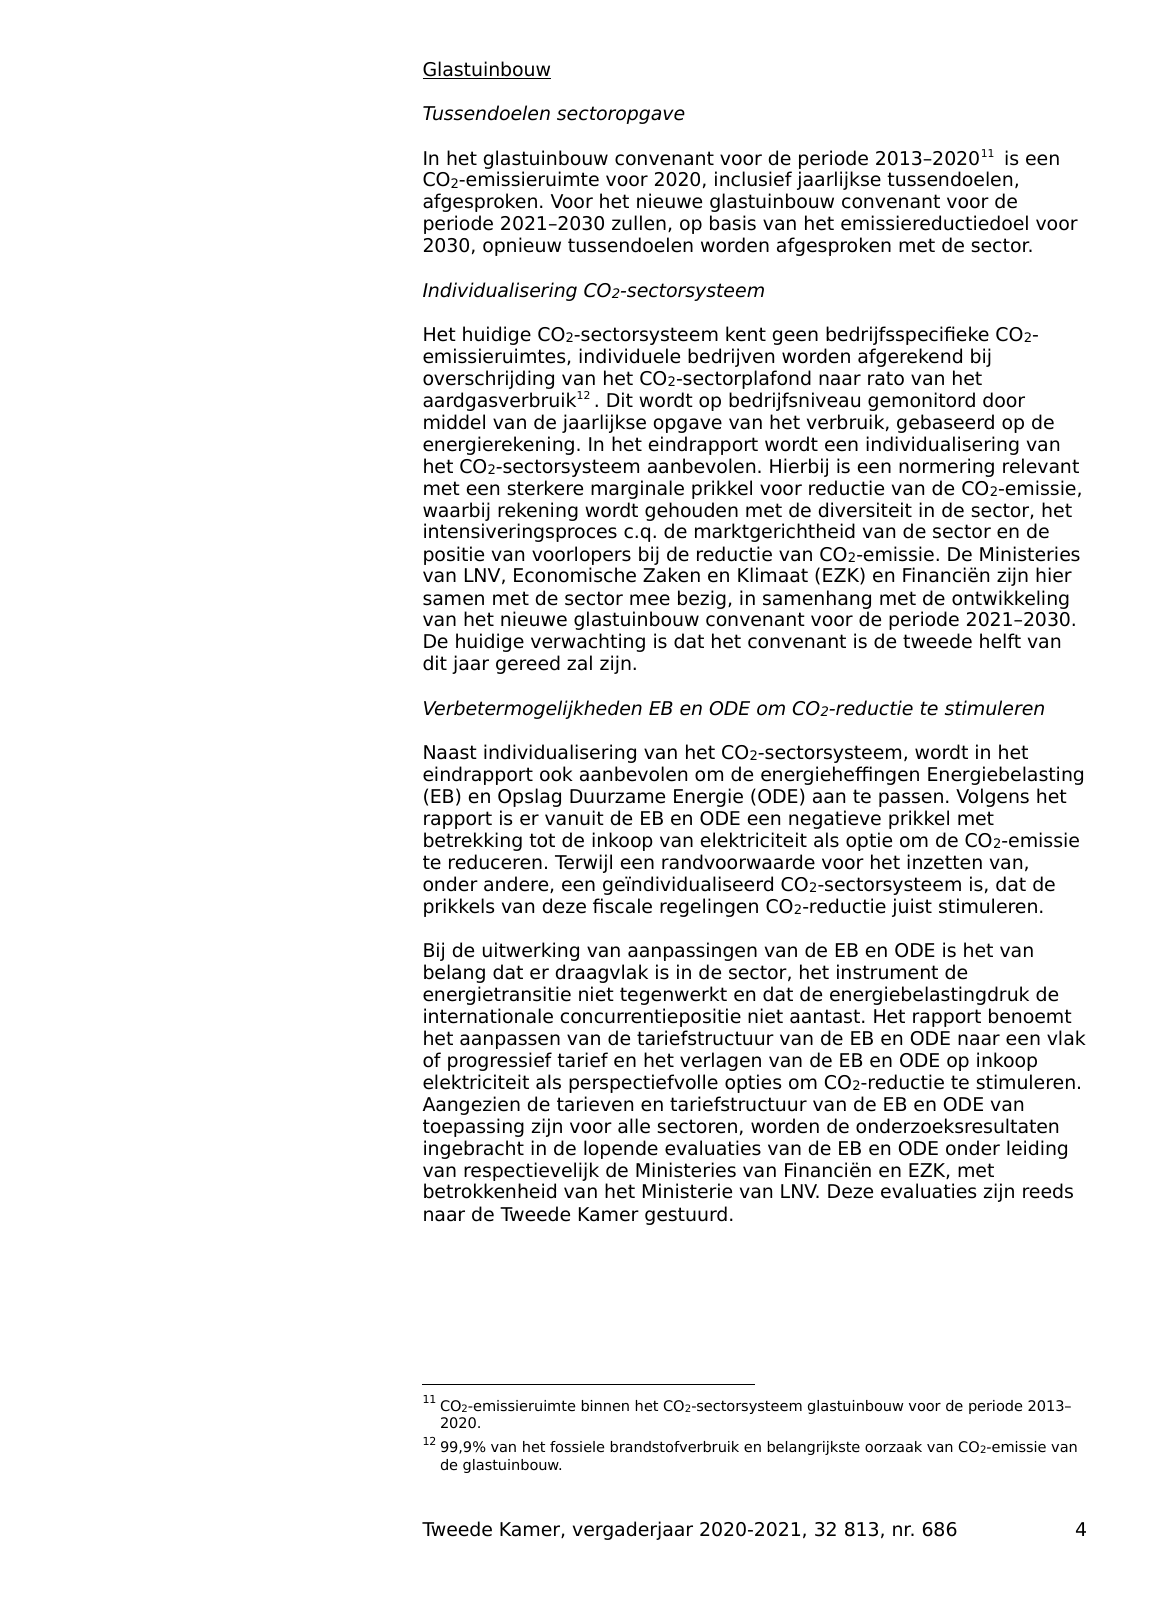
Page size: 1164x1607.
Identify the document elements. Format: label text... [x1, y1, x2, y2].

text CO2-emissieruimte binnen het CO2-sectorsysteem glastuinbouw voor de periode 2013–2020. [422, 1393, 1087, 1432]
text Bij de uitwerking van aanpassingen van de EB en ODE is het van belang dat er draagvlak is in de sector, het instrument de energietransitie niet tegenwerkt en dat de energiebelastingdruk de internationale concurrentiepositie niet aantast. Het rapport benoemt het aanpassen van de tariefstructuur van de EB en ODE naar een vlak of progressief tarief en het verlagen van de EB en ODE op inkoop elektriciteit als perspectiefvolle opties om CO2-reductie te stimuleren. Aangezien de tarieven en tariefstructuur van de EB en ODE van toepassing zijn voor alle sectoren, worden de onderzoeksresultaten ingebracht in de lopende evaluaties van de EB en ODE onder leiding van respectievelijk de Ministeries van Financiën en EZK, met betrokkenheid van het Ministerie van LNV. Deze evaluaties zijn reeds naar de Tweede Kamer gestuurd. [422, 940, 1087, 1225]
text 99,9% van het fossiele brandstofverbruik en belangrijkste oorzaak van CO2-emissie van de glastuinbouw. [422, 1435, 1087, 1474]
subtitle Tussendoelen sectoropgave [422, 103, 1087, 125]
subtitle Verbetermogelijkheden EB en ODE om CO2-reductie te stimuleren [422, 697, 1087, 719]
text Het huidige CO2-sectorsysteem kent geen bedrijfsspecifieke CO2-emissieruimtes, individuele bedrijven worden afgerekend bij overschrijding van het CO2-sectorplafond naar rato van het aardgasverbruik. Dit wordt op bedrijfsniveau gemonitord door middel van de jaarlijkse opgave van het verbruik, gebaseerd op de energierekening. In het eindrapport wordt een individualisering van het CO2-sectorsysteem aanbevolen. Hierbij is een normering relevant met een sterkere marginale prikkel voor reductie van de CO2-emissie, waarbij rekening wordt gehouden met de diversiteit in de sector, het intensiveringsproces c.q. de marktgerichtheid van de sector en de positie van voorlopers bij de reductie van CO2-emissie. De Ministeries van LNV, Economische Zaken en Klimaat (EZK) en Financiën zijn hier samen met de sector mee bezig, in samenhang met de ontwikkeling van het nieuwe glastuinbouw convenant voor de periode 2021–2030. De huidige verwachting is dat het convenant is de tweede helft van dit jaar gereed zal zijn. [422, 324, 1087, 675]
text Naast individualisering van het CO2-sectorsysteem, wordt in het eindrapport ook aanbevolen om de energieheffingen Energiebelasting (EB) en Opslag Duurzame Energie (ODE) aan te passen. Volgens het rapport is er vanuit de EB en ODE een negatieve prikkel met betrekking tot de inkoop van elektriciteit als optie om de CO2-emissie te reduceren. Terwijl een randvoorwaarde voor het inzetten van, onder andere, een geïndividualiseerd CO2-sectorsysteem is, dat de prikkels van deze fiscale regelingen CO2-reductie juist stimuleren. [422, 742, 1087, 917]
text In het glastuinbouw convenant voor de periode 2013–2020 is een CO2-emissieruimte voor 2020, inclusief jaarlijkse tussendoelen, afgesproken. Voor het nieuwe glastuinbouw convenant voor de periode 2021–2030 zullen, op basis van het emissiereductiedoel voor 2030, opnieuw tussendoelen worden afgesproken met de sector. [422, 147, 1087, 257]
subtitle Individualisering CO2-sectorsysteem [422, 279, 1087, 301]
subtitle Glastuinbouw [422, 59, 1087, 81]
